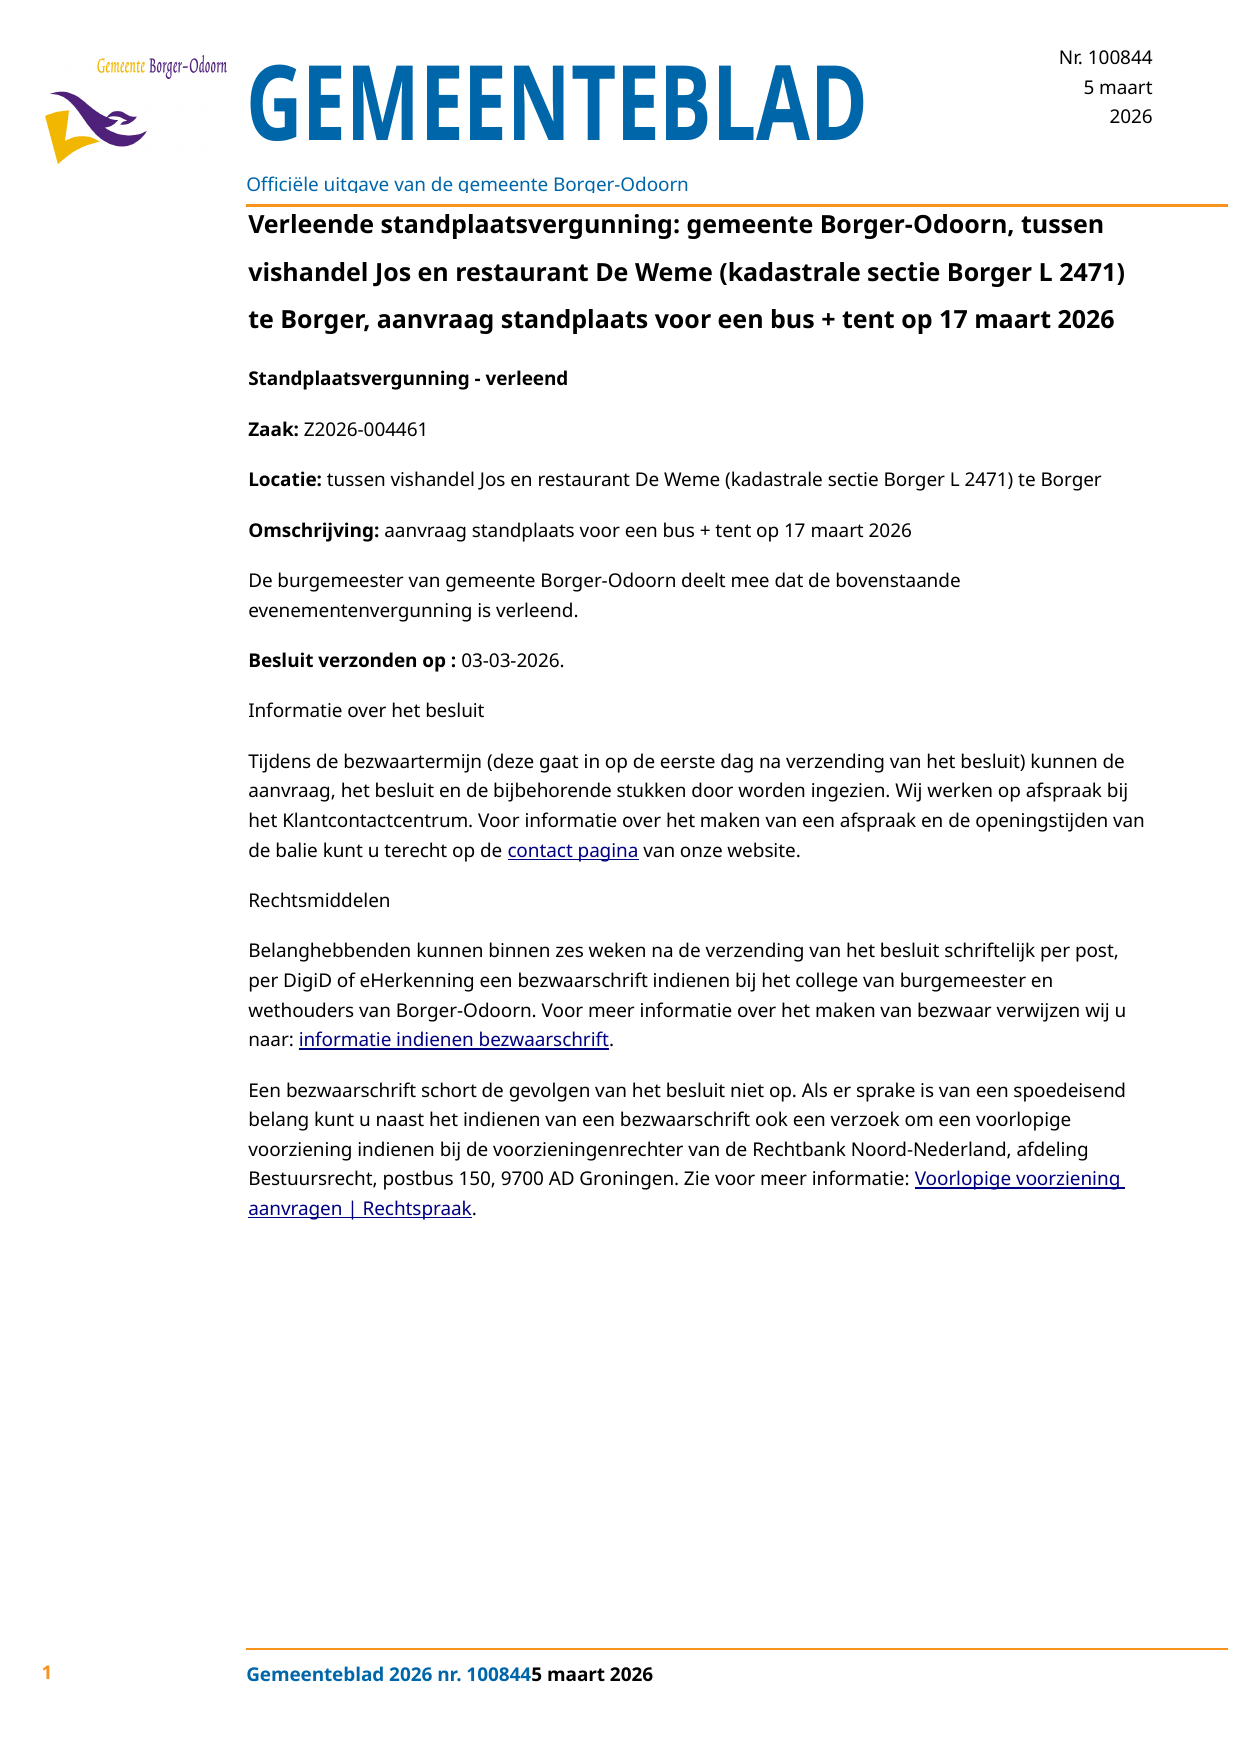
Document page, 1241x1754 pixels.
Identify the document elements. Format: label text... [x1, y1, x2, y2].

text Omschrijving: aanvraag standplaats voor een bus + tent op 17 maart 2026 [248, 517, 1152, 542]
text De burgemeester van gemeente Borger-Odoorn deelt mee dat de bovenstaande evenementenvergunning is verleend. [248, 567, 1152, 622]
text Standplaatsvergunning - verleend [248, 366, 1152, 391]
picture [41, 47, 231, 172]
text Verleende standplaatsvergunning: gemeente Borger-Odoorn, tussen vishandel Jos en restaurant De Weme (kadastrale sectie Borger L 2471) te Borger, aanvraag standplaats voor een bus + tent op 17 maart 2026 [248, 207, 1152, 336]
text Informatie over het besluit [248, 698, 1152, 723]
text Een bezwaarschrift schort de gevolgen van het besluit niet op. Als er sprake is van een spoedeisend belang kunt u naast het indienen van een bezwaarschrift ook een verzoek om een voorlopige voorziening indienen bij de voorzieningenrechter van de Rechtbank Noord-Nederland, afdeling Bestuursrecht, postbus 150, 9700 AD Groningen. Zie voor meer informatie: Voorlopige voorziening aanvragen | Rechtspraak. [248, 1077, 1152, 1221]
text Tijdens de bezwaartermijn (deze gaat in op de eerste dag na verzending van het besluit) kunnen de aanvraag, het besluit en de bijbehorende stukken door worden ingezien. Wij werken op afspraak bij het Klantcontactcentrum. Voor informatie over het maken van een afspraak en de openingstijden van de balie kunt u terecht op de contact pagina van onze website. [248, 748, 1152, 862]
text Zaak: Z2026-004461 [248, 416, 1152, 442]
text Rechtsmiddelen [248, 887, 1152, 913]
text Locatie: tussen vishandel Jos en restaurant De Weme (kadastrale sectie Borger L 2471) te Borger [248, 466, 1152, 492]
text Besluit verzonden op : 03-03-2026. [248, 647, 1152, 673]
text Belanghebbenden kunnen binnen zes weken na de verzending van het besluit schriftelijk per post, per DigiD of eHerkenning een bezwaarschrift indienen bij het college van burgemeester en wethouders van Borger-Odoorn. Voor meer informatie over het maken van bezwaar verwijzen wij u naar: informatie indienen bezwaarschrift. [248, 938, 1152, 1052]
